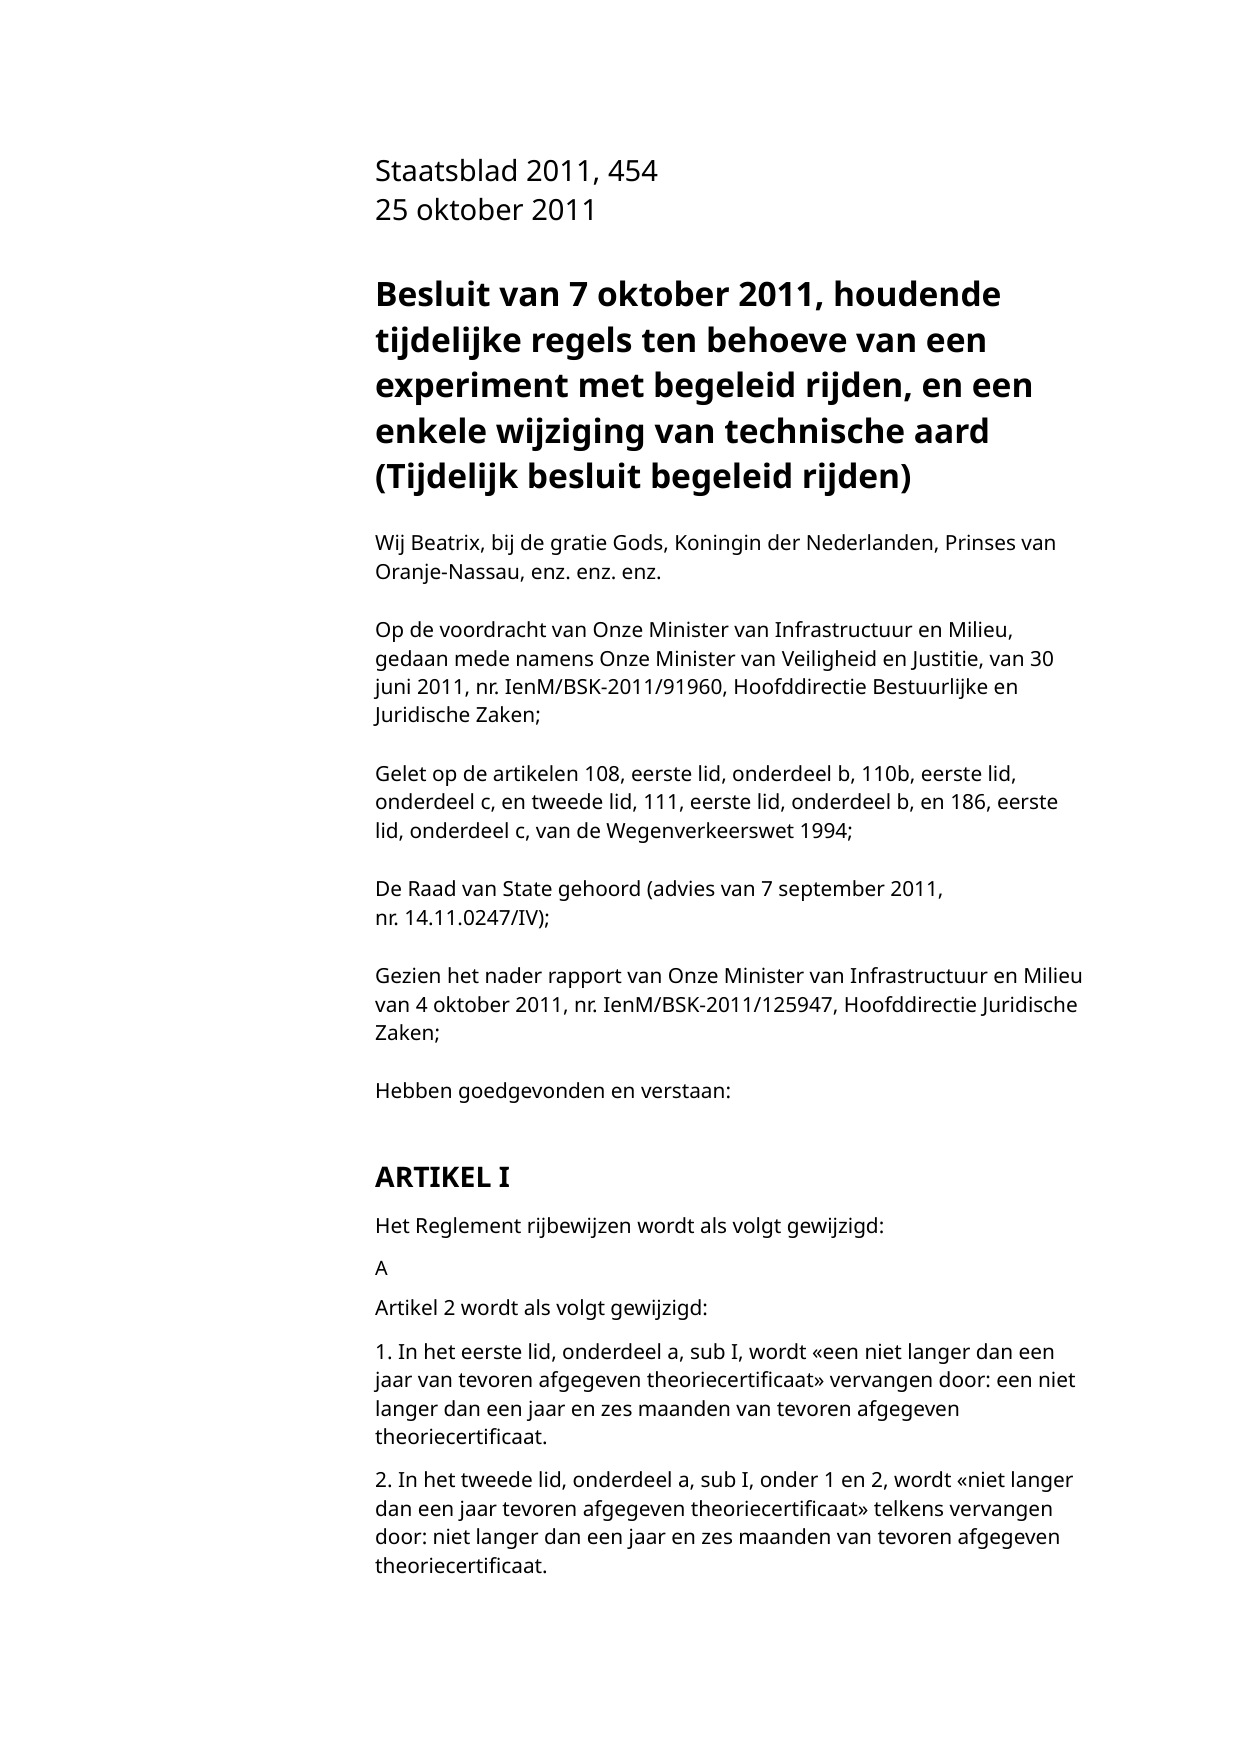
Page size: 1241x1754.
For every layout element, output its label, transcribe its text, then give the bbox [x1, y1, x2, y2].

text Artikel 2 wordt als volgt gewijzigd: [375, 1293, 1090, 1322]
text De Raad van State gehoord (advies van 7 september 2011, nr. 14.11.0247/IV); [375, 874, 1090, 931]
text 25 oktober 2011 [375, 190, 1090, 229]
text Hebben goedgevonden en verstaan: [375, 1077, 1090, 1105]
text Op de voordracht van Onze Minister van Infrastructuur en Milieu, gedaan mede namens Onze Minister van Veiligheid en Justitie, van 30 juni 2011, nr. IenM/BSK-2011/91960, Hoofddirectie Bestuurlijke en Juridische Zaken; [375, 615, 1090, 729]
subtitle ARTIKEL I [375, 1157, 1090, 1196]
text 1. In het eerste lid, onderdeel a, sub I, wordt «een niet langer dan een jaar van tevoren afgegeven theoriecertificaat» vervangen door: een niet langer dan een jaar en zes maanden van tevoren afgegeven theoriecertificaat. [375, 1337, 1090, 1451]
text Staatsblad 2011, 454 [375, 150, 1090, 190]
subtitle Besluit van 7 oktober 2011, houdende tijdelijke regels ten behoeve van een experiment met begeleid rijden, en een enkele wijziging van technische aard (Tijdelijk besluit begeleid rijden) [375, 271, 1090, 498]
text Gelet op de artikelen 108, eerste lid, onderdeel b, 110b, eerste lid, onderdeel c, en tweede lid, 111, eerste lid, onderdeel b, en 186, eerste lid, onderdeel c, van de Wegenverkeerswet 1994; [375, 759, 1090, 844]
text Het Reglement rijbewijzen wordt als volgt gewijzigd: [375, 1211, 1090, 1239]
text A [375, 1254, 1090, 1282]
text 2. In het tweede lid, onderdeel a, sub I, onder 1 en 2, wordt «niet langer dan een jaar tevoren afgegeven theoriecertificaat» telkens vervangen door: niet langer dan een jaar en zes maanden van tevoren afgegeven theoriecertificaat. [375, 1466, 1090, 1579]
text Wij Beatrix, bij de gratie Gods, Koningin der Nederlanden, Prinses van Oranje-Nassau, enz. enz. enz. [375, 528, 1090, 585]
text Gezien het nader rapport van Onze Minister van Infrastructuur en Milieu van 4 oktober 2011, nr. IenM/BSK-2011/125947, Hoofddirectie Juridische Zaken; [375, 961, 1090, 1047]
